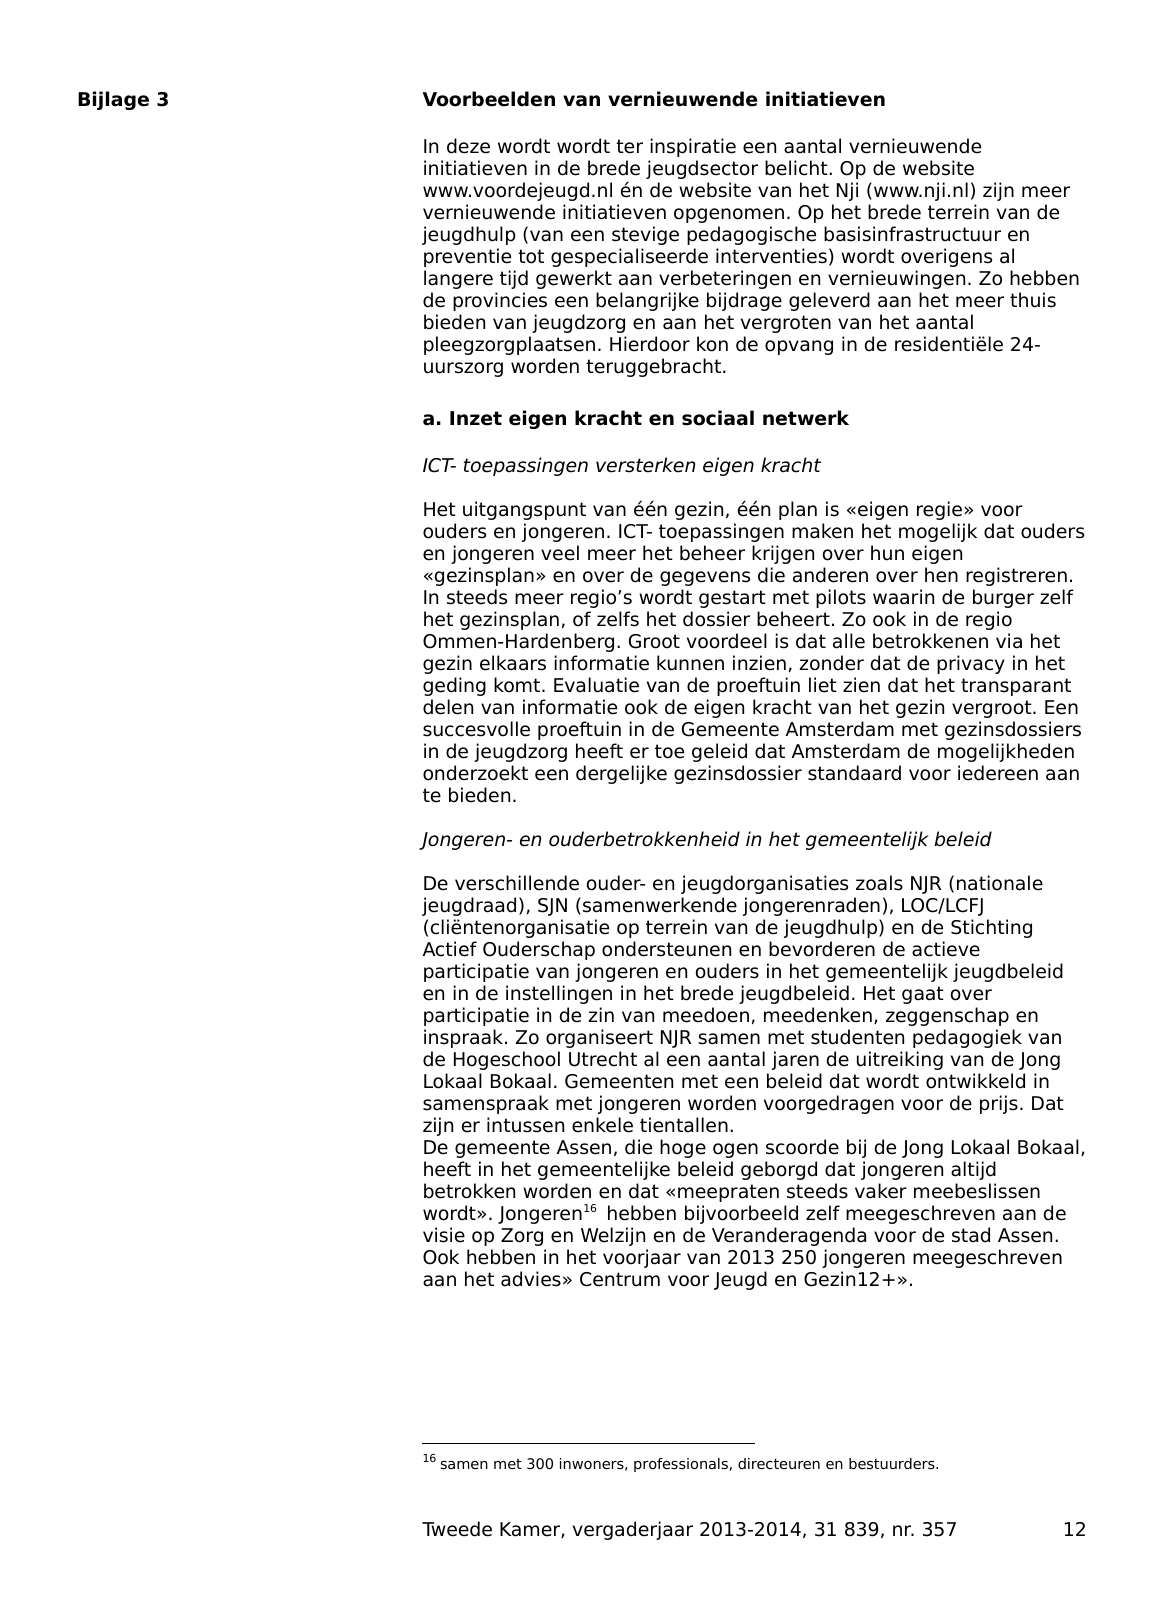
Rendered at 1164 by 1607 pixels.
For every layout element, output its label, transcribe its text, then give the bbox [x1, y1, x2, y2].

text In deze wordt wordt ter inspiratie een aantal vernieuwende initiatieven in de brede jeugdsector belicht. Op de website www.voordejeugd.nl én de website van het Nji (www.nji.nl) zijn meer vernieuwende initiatieven opgenomen. Op het brede terrein van de jeugdhulp (van een stevige pedagogische basisinfrastructuur en preventie tot gespecialiseerde interventies) wordt overigens al langere tijd gewerkt aan verbeteringen en vernieuwingen. Zo hebben de provincies een belangrijke bijdrage geleverd aan het meer thuis bieden van jeugdzorg en aan het vergroten van het aantal pleegzorgplaatsen. Hierdoor kon de opvang in de residentiële 24-uurszorg worden teruggebracht. [422, 136, 1087, 378]
subtitle ICT- toepassingen versterken eigen kracht [422, 455, 1087, 477]
text Het uitgangspunt van één gezin, één plan is «eigen regie» voor ouders en jongeren. ICT- toepassingen maken het mogelijk dat ouders en jongeren veel meer het beheer krijgen over hun eigen «gezinsplan» en over de gegevens die anderen over hen registreren. In steeds meer regio’s wordt gestart met pilots waarin de burger zelf het gezinsplan, of zelfs het dossier beheert. Zo ook in de regio Ommen-Hardenberg. Groot voordeel is dat alle betrokkenen via het gezin elkaars informatie kunnen inzien, zonder dat de privacy in het geding komt. Evaluatie van de proeftuin liet zien dat het transparant delen van informatie ook de eigen kracht van het gezin vergroot. Een succesvolle proeftuin in de Gemeente Amsterdam met gezinsdossiers in de jeugdzorg heeft er toe geleid dat Amsterdam de mogelijkheden onderzoekt een dergelijke gezinsdossier standaard voor iedereen aan te bieden. [422, 499, 1087, 807]
subtitle Bijlage 3 Voorbeelden van vernieuwende initiatieven [77, 89, 1087, 111]
subtitle a. Inzet eigen kracht en sociaal netwerk [422, 408, 1087, 430]
subtitle Jongeren- en ouderbetrokkenheid in het gemeentelijk beleid [422, 829, 1087, 851]
text De verschillende ouder- en jeugdorganisaties zoals NJR (nationale jeugdraad), SJN (samenwerkende jongerenraden), LOC/LCFJ (cliëntenorganisatie op terrein van de jeugdhulp) en de Stichting Actief Ouderschap ondersteunen en bevorderen de actieve participatie van jongeren en ouders in het gemeentelijk jeugdbeleid en in de instellingen in het brede jeugdbeleid. Het gaat over participatie in de zin van meedoen, meedenken, zeggenschap en inspraak. Zo organiseert NJR samen met studenten pedagogiek van de Hogeschool Utrecht al een aantal jaren de uitreiking van de Jong Lokaal Bokaal. Gemeenten met een beleid dat wordt ontwikkeld in samenspraak met jongeren worden voorgedragen voor de prijs. Dat zijn er intussen enkele tientallen. [422, 873, 1087, 1137]
text samen met 300 inwoners, professionals, directeuren en bestuurders. [422, 1452, 1087, 1474]
text De gemeente Assen, die hoge ogen scoorde bij de Jong Lokaal Bokaal, heeft in het gemeentelijke beleid geborgd dat jongeren altijd betrokken worden en dat «meepraten steeds vaker meebeslissen wordt». Jongeren hebben bijvoorbeeld zelf meegeschreven aan de visie op Zorg en Welzijn en de Veranderagenda voor de stad Assen. Ook hebben in het voorjaar van 2013 250 jongeren meegeschreven aan het advies» Centrum voor Jeugd en Gezin12+». [422, 1137, 1087, 1291]
